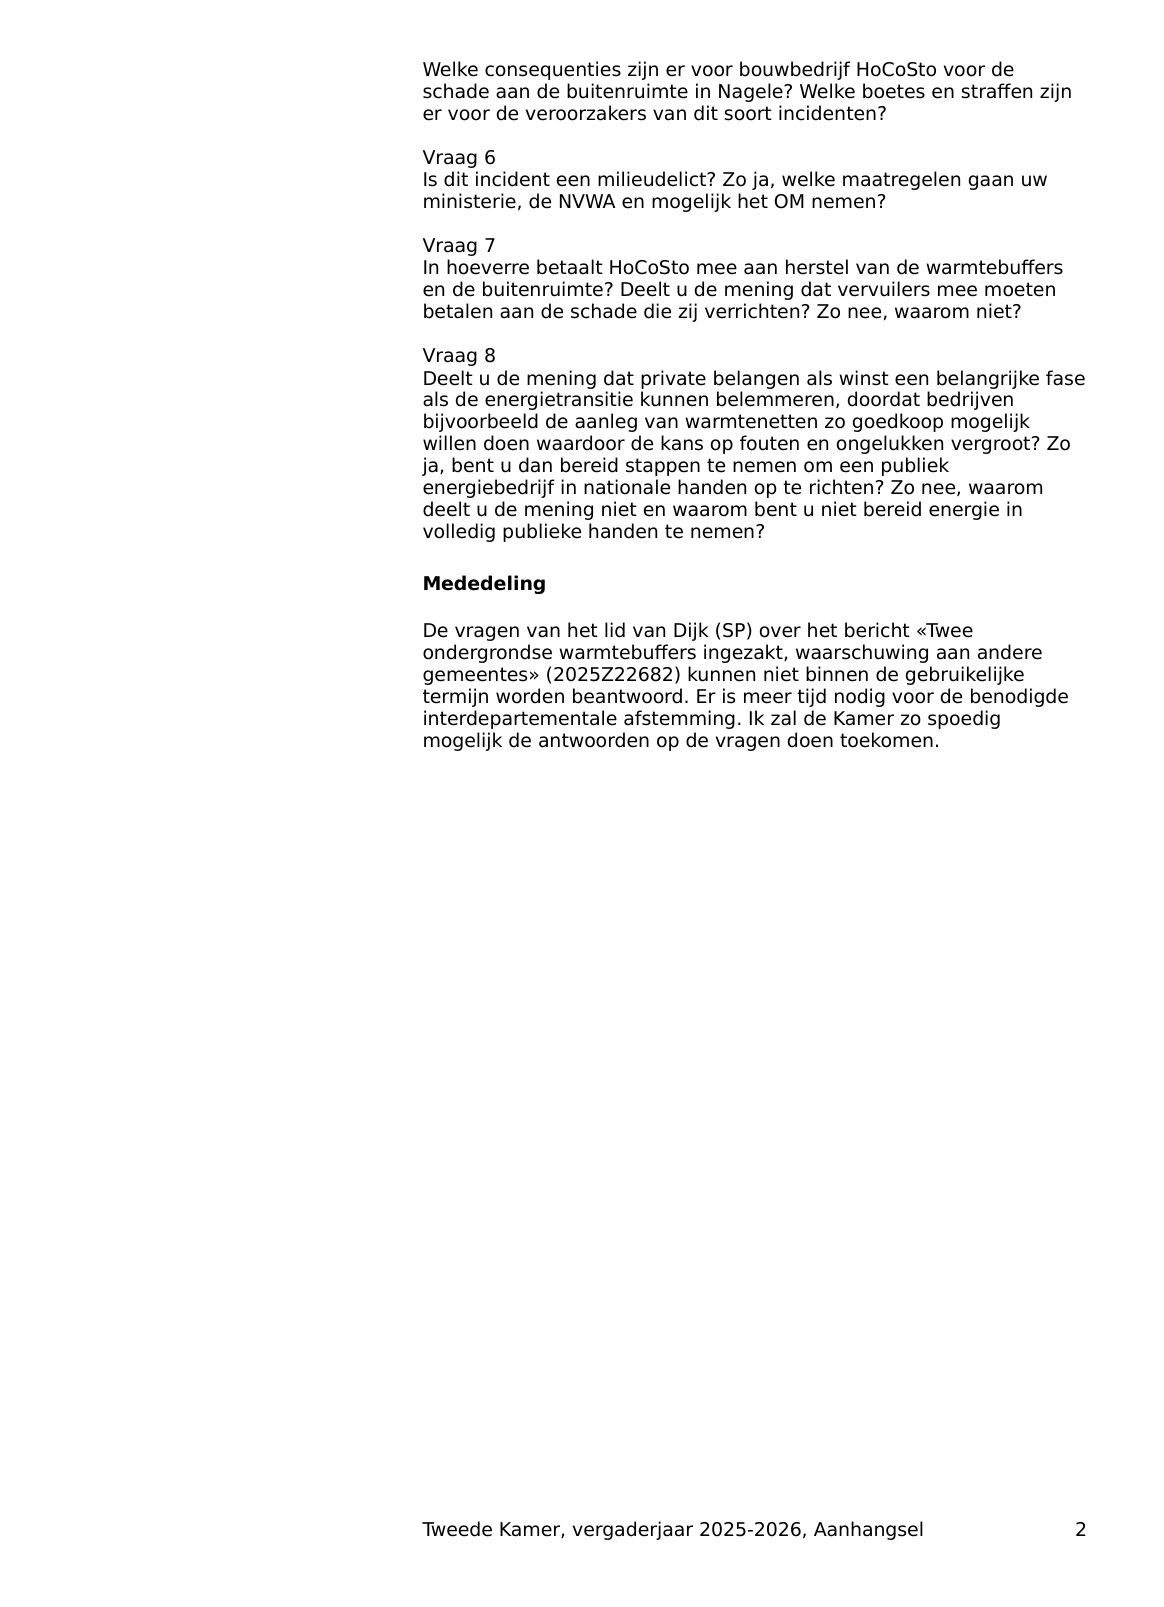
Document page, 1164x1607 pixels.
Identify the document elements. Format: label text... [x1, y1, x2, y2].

subtitle Mededeling [422, 573, 1087, 595]
text Vraag 7 [422, 235, 1087, 257]
text De vragen van het lid van Dijk (SP) over het bericht «Twee ondergrondse warmtebuffers ingezakt, waarschuwing aan andere gemeentes» (2025Z22682) kunnen niet binnen de gebruikelijke termijn worden beantwoord. Er is meer tijd nodig voor de benodigde interdepartementale afstemming. Ik zal de Kamer zo spoedig mogelijk de antwoorden op de vragen doen toekomen. [422, 620, 1087, 752]
text Is dit incident een milieudelict? Zo ja, welke maatregelen gaan uw ministerie, de NVWA en mogelijk het OM nemen? [422, 169, 1087, 213]
text Welke consequenties zijn er voor bouwbedrijf HoCoSto voor de schade aan de buitenruimte in Nagele? Welke boetes en straffen zijn er voor de veroorzakers van dit soort incidenten? [422, 59, 1087, 125]
text Vraag 8 [422, 345, 1087, 367]
text Deelt u de mening dat private belangen als winst een belangrijke fase als de energietransitie kunnen belemmeren, doordat bedrijven bijvoorbeeld de aanleg van warmtenetten zo goedkoop mogelijk willen doen waardoor de kans op fouten en ongelukken vergroot? Zo ja, bent u dan bereid stappen te nemen om een publiek energiebedrijf in nationale handen op te richten? Zo nee, waarom deelt u de mening niet en waarom bent u niet bereid energie in volledig publieke handen te nemen? [422, 367, 1087, 543]
text In hoeverre betaalt HoCoSto mee aan herstel van de warmtebuffers en de buitenruimte? Deelt u de mening dat vervuilers mee moeten betalen aan de schade die zij verrichten? Zo nee, waarom niet? [422, 257, 1087, 323]
text Vraag 6 [422, 147, 1087, 169]
